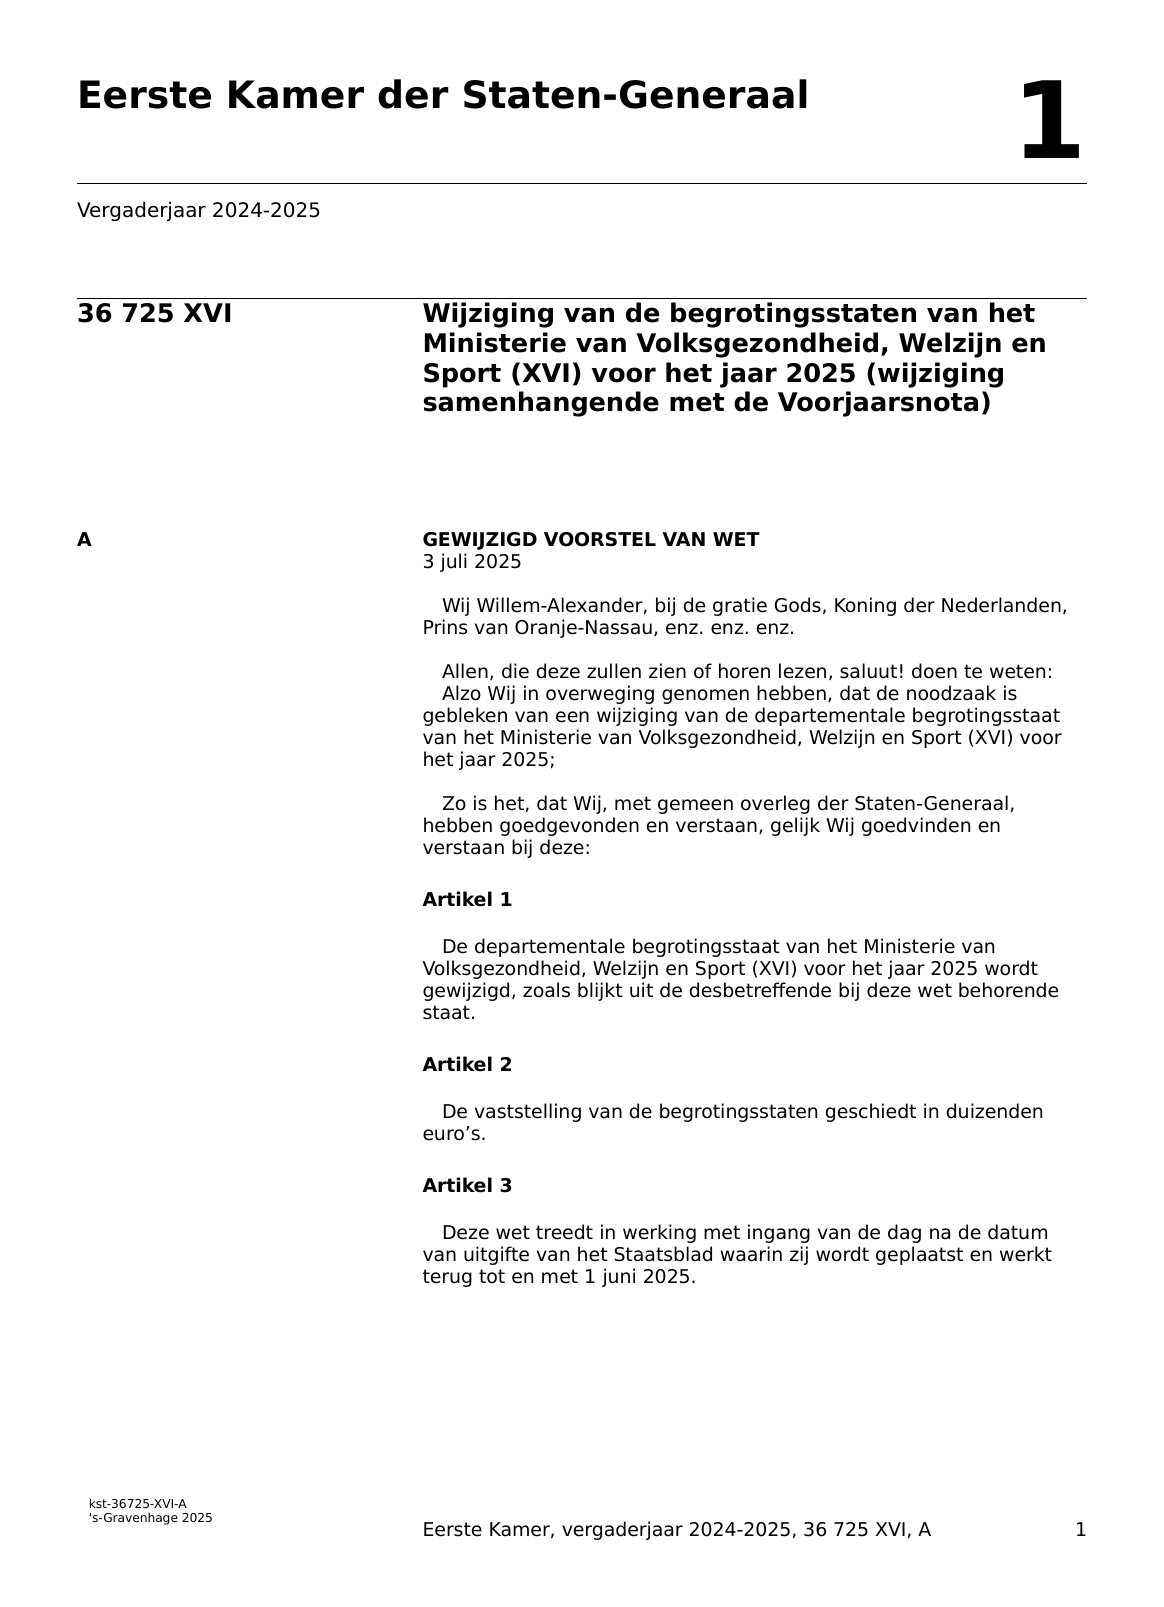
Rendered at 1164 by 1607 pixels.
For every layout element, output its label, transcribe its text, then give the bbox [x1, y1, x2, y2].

text 3 juli 2025 [422, 551, 1087, 573]
text Alzo Wij in overweging genomen hebben, dat de noodzaak is gebleken van een wijziging van de departementale begrotingsstaat van het Ministerie van Volksgezondheid, Welzijn en Sport (XVI) voor het jaar 2025; [422, 683, 1087, 771]
table_cell Vergaderjaar 2024-2025 [77, 184, 1087, 298]
text De departementale begrotingsstaat van het Ministerie van Volksgezondheid, Welzijn en Sport (XVI) voor het jaar 2025 wordt gewijzigd, zoals blijkt uit de desbetreffende bij deze wet behorende staat. [422, 936, 1087, 1024]
text Zo is het, dat Wij, met gemeen overleg der Staten-Generaal, hebben goedgevonden en verstaan, gelijk Wij goedvinden en verstaan bij deze: [422, 793, 1087, 859]
table_header 1 [886, 59, 1087, 183]
subtitle 36 725 XVI Wijziging van de begrotingsstaten van het Ministerie van Volksgezondheid, Welzijn en Sport (XVI) voor het jaar 2025 (wijziging samenhangende met de Voorjaarsnota) [77, 299, 1087, 418]
subtitle Artikel 1 [422, 889, 1087, 911]
table_header Eerste Kamer der Staten-Generaal [77, 59, 886, 183]
text Wij Willem-Alexander, bij de gratie Gods, Koning der Nederlanden, Prins van Oranje-Nassau, enz. enz. enz. [422, 595, 1087, 639]
text kst-36725-XVI-A [88, 1497, 323, 1511]
text 's-Gravenhage 2025 [88, 1511, 323, 1525]
subtitle Artikel 3 [422, 1175, 1087, 1197]
text De vaststelling van de begrotingsstaten geschiedt in duizenden euro’s. [422, 1101, 1087, 1145]
text Allen, die deze zullen zien of horen lezen, saluut! doen te weten: [422, 661, 1087, 683]
subtitle Artikel 2 [422, 1054, 1087, 1076]
text Deze wet treedt in werking met ingang van de dag na de datum van uitgifte van het Staatsblad waarin zij wordt geplaatst en werkt terug tot en met 1 juni 2025. [422, 1222, 1087, 1288]
subtitle A GEWIJZIGD VOORSTEL VAN WET [77, 529, 1087, 551]
